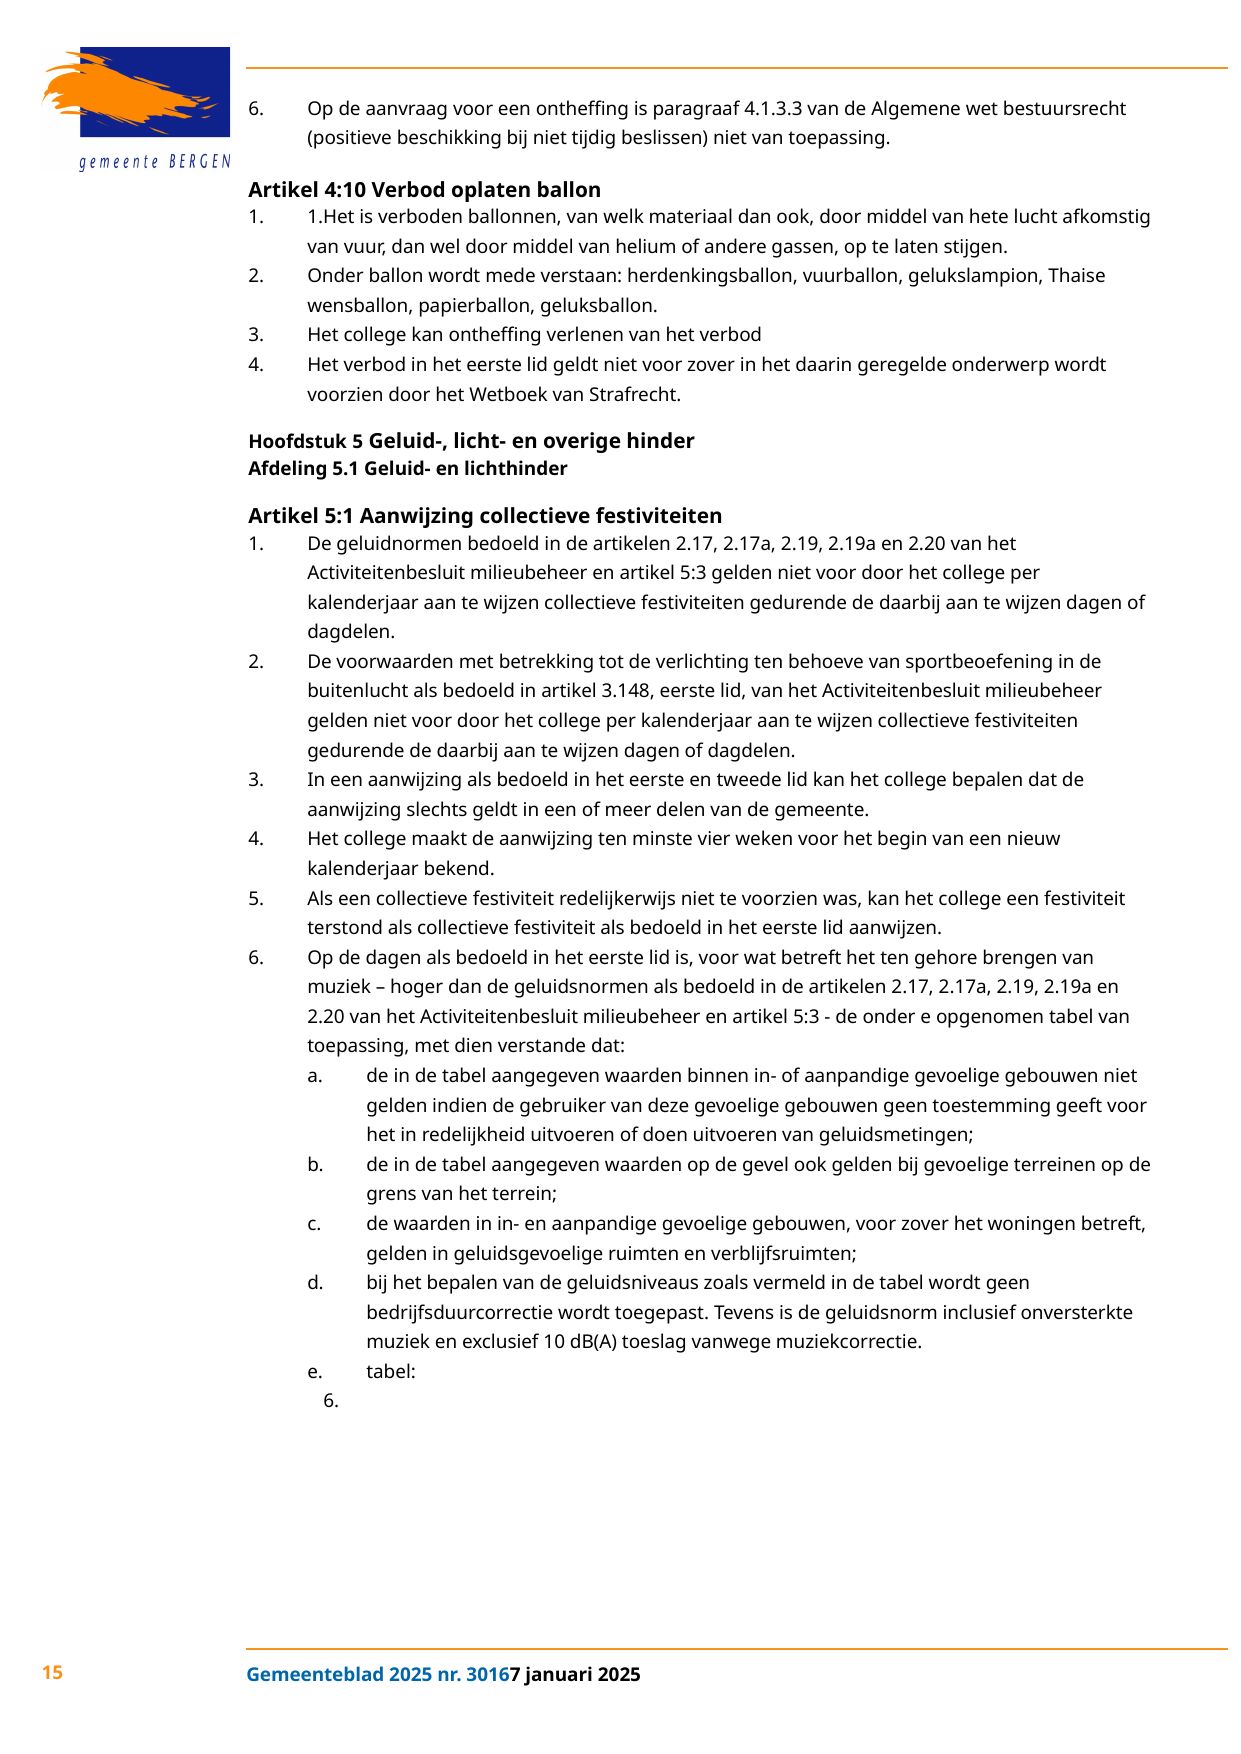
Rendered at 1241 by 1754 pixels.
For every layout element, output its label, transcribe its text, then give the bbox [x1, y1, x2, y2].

list De voorwaarden met betrekking tot de verlichting ten behoeve van sportbeoefening in de buitenlucht als bedoeld in artikel 3.148, eerste lid, van het Activiteitenbesluit milieubeheer gelden niet voor door het college per kalenderjaar aan te wijzen collectieve festiviteiten gedurende de daarbij aan te wijzen dagen of dagdelen. [248, 648, 1152, 763]
list Op de aanvraag voor een ontheffing is paragraaf 4.1.3.3 van de Algemene wet bestuursrecht (positieve beschikking bij niet tijdig beslissen) niet van toepassing. [248, 95, 1152, 150]
text Artikel 5:1 Aanwijzing collectieve festiviteiten [248, 501, 1152, 530]
list bij het bepalen van de geluidsniveaus zoals vermeld in de tabel wordt geen bedrijfsduurcorrectie wordt toegepast. Tevens is de geluidsnorm inclusief onversterkte muziek en exclusief 10 dB(A) toeslag vanwege muziekcorrectie. [307, 1269, 1152, 1354]
list Het college maakt de aanwijzing ten minste vier weken voor het begin van een nieuw kalenderjaar bekend. [248, 826, 1152, 881]
list 1.Het is verboden ballonnen, van welk materiaal dan ook, door middel van hete lucht afkomstig van vuur, dan wel door middel van helium of andere gassen, op te laten stijgen. [248, 203, 1152, 258]
list Op de dagen als bedoeld in het eerste lid is, voor wat betreft het ten gehore brengen van muziek – hoger dan de geluidsnormen als bedoeld in de artikelen 2.17, 2.17a, 2.19, 2.19a en 2.20 van het Activiteitenbesluit milieubeheer en artikel 5:3 - de onder e opgenomen tabel van toepassing, met dien verstande dat: [248, 944, 1152, 1058]
list De geluidnormen bedoeld in de artikelen 2.17, 2.17a, 2.19, 2.19a en 2.20 van het Activiteitenbesluit milieubeheer en artikel 5:3 gelden niet voor door het college per kalenderjaar aan te wijzen collectieve festiviteiten gedurende de daarbij aan te wijzen dagen of dagdelen. [248, 530, 1152, 644]
list Het verbod in het eerste lid geldt niet voor zover in het daarin geregelde onderwerp wordt voorzien door het Wetboek van Strafrecht. [248, 351, 1152, 406]
text Artikel 4:10 Verbod oplaten ballon [248, 175, 1152, 203]
list Als een collectieve festiviteit redelijkerwijs niet te voorzien was, kan het college een festiviteit terstond als collectieve festiviteit als bedoeld in het eerste lid aanwijzen. [248, 885, 1152, 940]
list Onder ballon wordt mede verstaan: herdenkingsballon, vuurballon, gelukslampion, Thaise wensballon, papierballon, geluksballon. [248, 262, 1152, 318]
list de waarden in in- en aanpandige gevoelige gebouwen, voor zover het woningen betreft, gelden in geluidsgevoelige ruimten en verblijfsruimten; [307, 1210, 1152, 1266]
list tabel: [307, 1358, 1152, 1384]
list Het college kan ontheffing verlenen van het verbod [248, 322, 1152, 347]
list de in de tabel aangegeven waarden binnen in- of aanpandige gevoelige gebouwen niet gelden indien de gebruiker van deze gevoelige gebouwen geen toestemming geeft voor het in redelijkheid uitvoeren of doen uitvoeren van geluidsmetingen; [307, 1062, 1152, 1147]
picture [41, 47, 231, 172]
text Hoofdstuk 5 Geluid-, licht- en overige hinder [248, 426, 1152, 455]
list de in de tabel aangegeven waarden op de gevel ook gelden bij gevoelige terreinen op de grens van het terrein; [307, 1151, 1152, 1206]
list In een aanwijzing als bedoeld in het eerste en tweede lid kan het college bepalen dat de aanwijzing slechts geldt in een of meer delen van de gemeente. [248, 766, 1152, 822]
text Afdeling 5.1 Geluid- en lichthinder [248, 455, 1152, 481]
